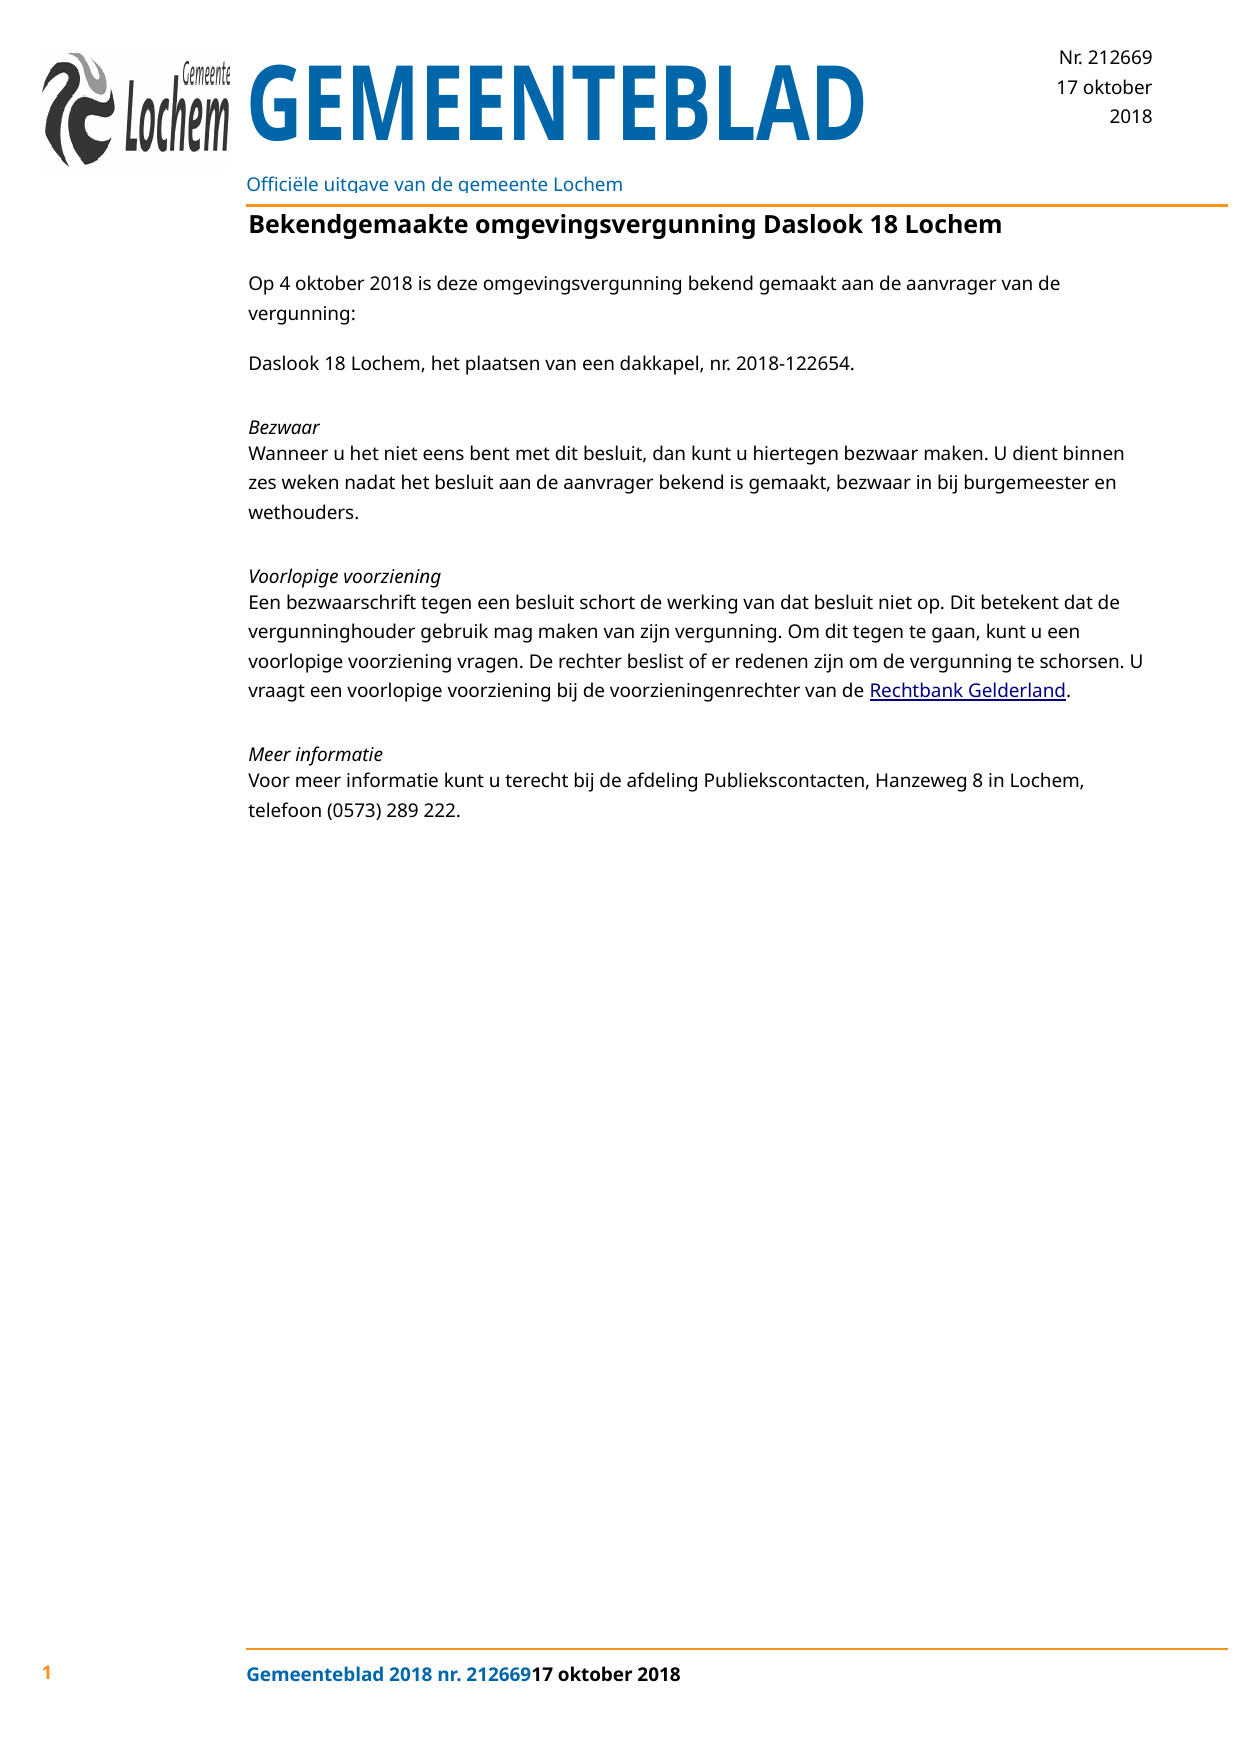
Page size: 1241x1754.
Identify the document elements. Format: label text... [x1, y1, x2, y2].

text Op 4 oktober 2018 is deze omgevingsvergunning bekend gemaakt aan de aanvrager van de vergunning: [248, 270, 1152, 326]
text Een bezwaarschrift tegen een besluit schort de werking van dat besluit niet op. Dit betekent dat de vergunninghouder gebruik mag maken van zijn vergunning. Om dit tegen te gaan, kunt u een voorlopige voorziening vragen. De rechter beslist of er redenen zijn om de vergunning te schorsen. U vraagt een voorlopige voorziening bij de voorzieningenrechter van de Rechtbank Gelderland. [248, 589, 1152, 703]
text Daslook 18 Lochem, het plaatsen van een dakkapel, nr. 2018-122654. [248, 350, 1152, 376]
text Bekendgemaakte omgevingsvergunning Daslook 18 Lochem [248, 207, 1152, 241]
text Bezwaar [248, 414, 1152, 440]
picture [41, 47, 231, 172]
text Voorlopige voorziening [248, 563, 1152, 589]
text Meer informatie [248, 742, 1152, 767]
text Voor meer informatie kunt u terecht bij de afdeling Publiekscontacten, Hanzeweg 8 in Lochem, telefoon (0573) 289 222. [248, 767, 1152, 823]
text Wanneer u het niet eens bent met dit besluit, dan kunt u hiertegen bezwaar maken. U dient binnen zes weken nadat het besluit aan de aanvrager bekend is gemaakt, bezwaar in bij burgemeester en wethouders. [248, 440, 1152, 525]
